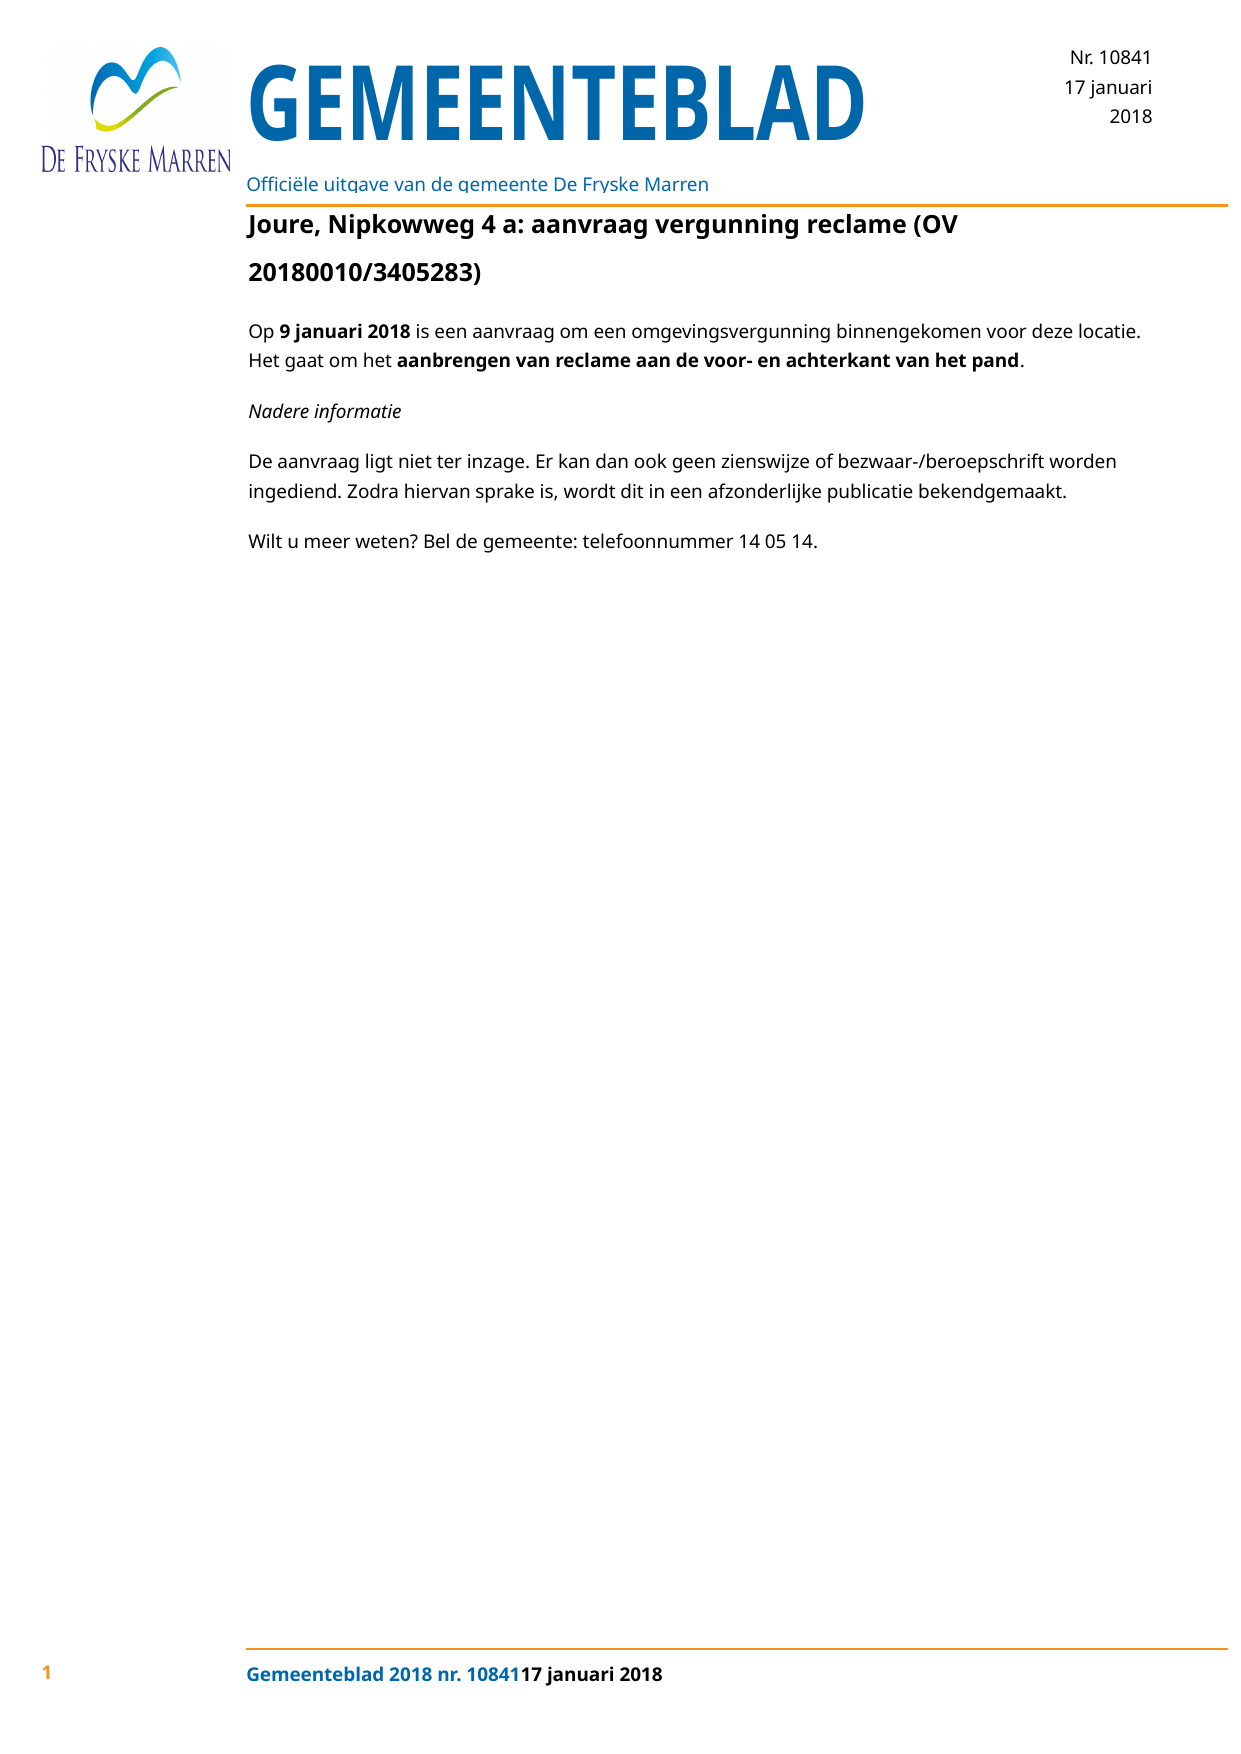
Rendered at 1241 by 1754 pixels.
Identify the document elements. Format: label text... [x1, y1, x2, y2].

picture [41, 47, 231, 172]
text De aanvraag ligt niet ter inzage. Er kan dan ook geen zienswijze of bezwaar-/beroepschrift worden ingediend. Zodra hiervan sprake is, wordt dit in een afzonderlijke publicatie bekendgemaakt. [248, 448, 1152, 504]
text Op 9 januari 2018 is een aanvraag om een omgevingsvergunning binnengekomen voor deze locatie. Het gaat om het aanbrengen van reclame aan de voor- en achterkant van het pand. [248, 318, 1152, 373]
text Nadere informatie [248, 398, 1152, 424]
text Wilt u meer weten? Bel de gemeente: telefoonnummer 14 05 14. [248, 528, 1152, 554]
text Joure, Nipkowweg 4 a: aanvraag vergunning reclame (OV 20180010/3405283) [248, 207, 1152, 288]
